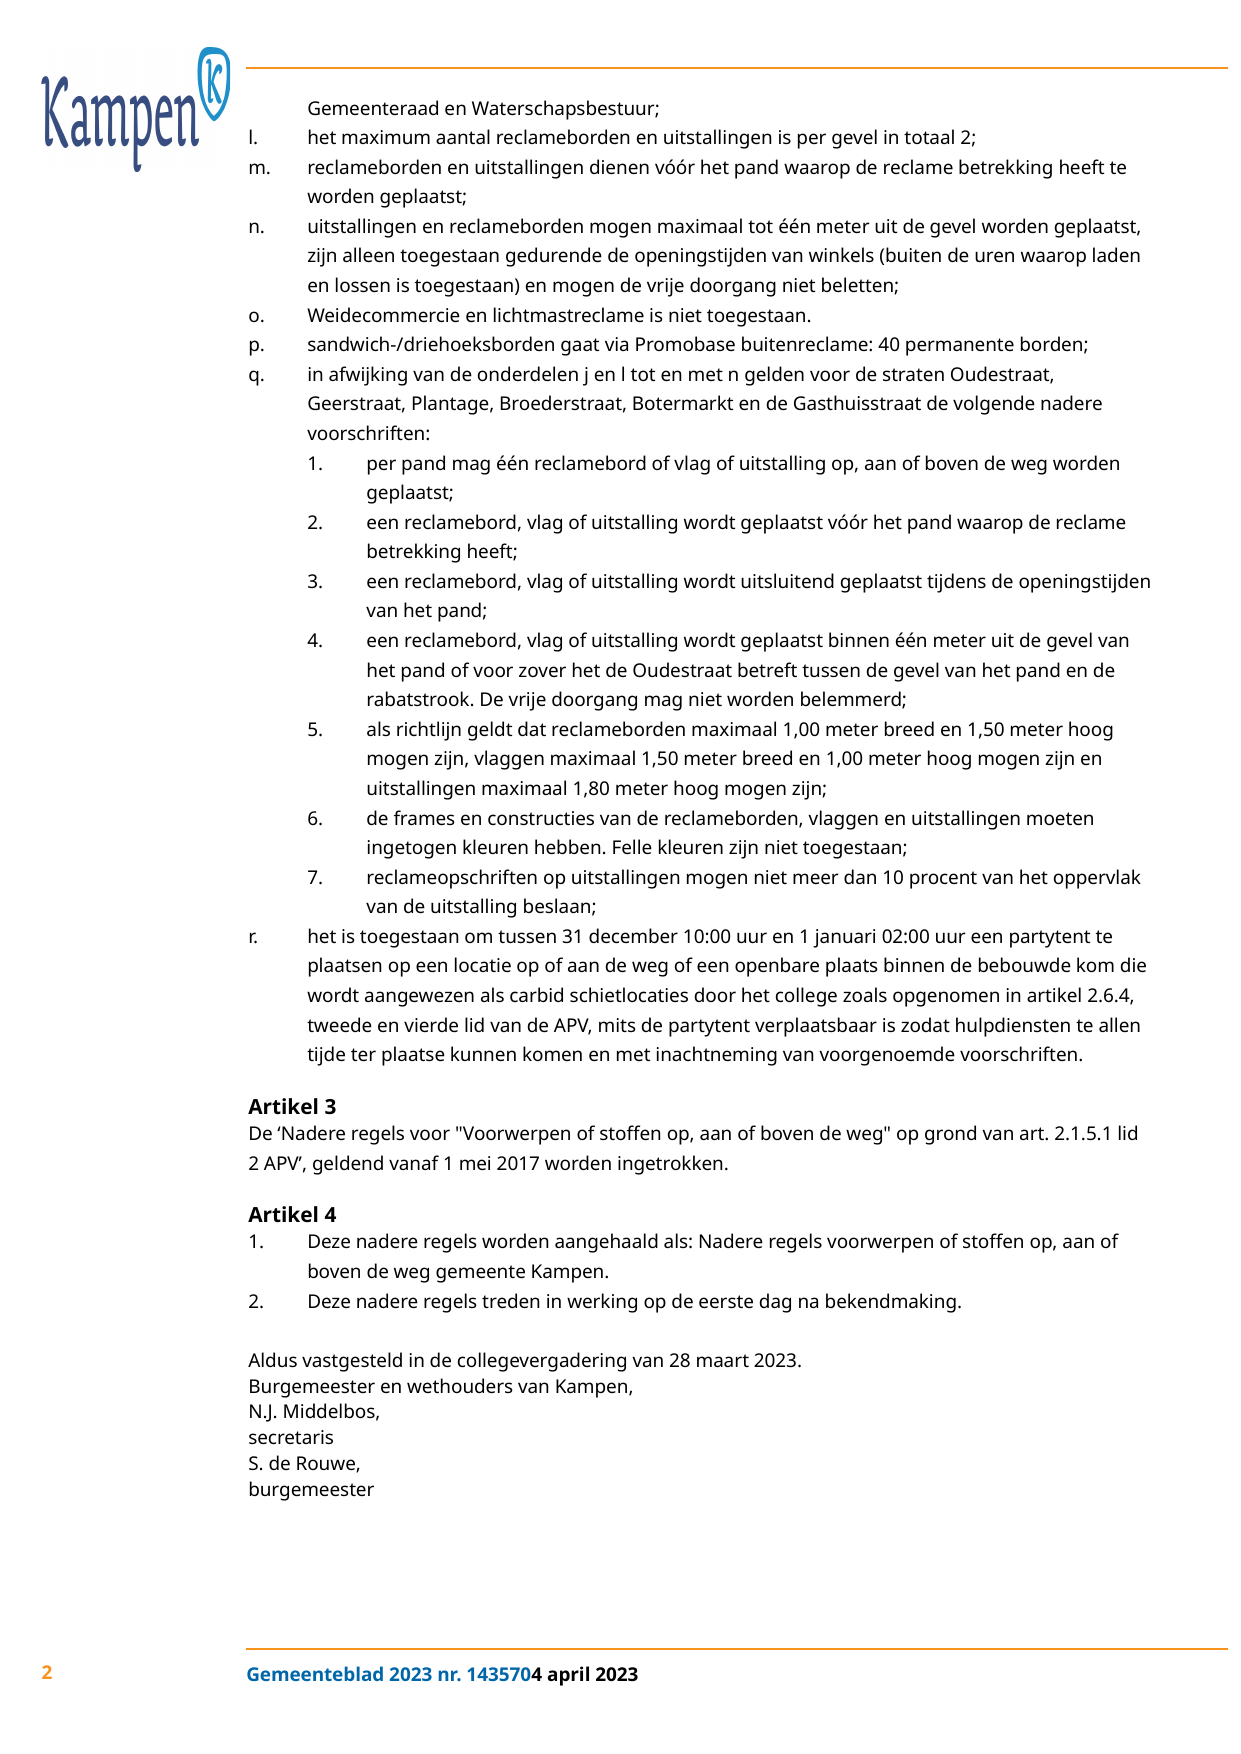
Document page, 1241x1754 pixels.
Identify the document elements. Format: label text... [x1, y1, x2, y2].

list reclameborden en uitstallingen dienen vóór het pand waarop de reclame betrekking heeft te worden geplaatst; [248, 154, 1152, 209]
list het maximum aantal reclameborden en uitstallingen is per gevel in totaal 2; [248, 124, 1152, 150]
list een reclamebord, vlag of uitstalling wordt uitsluitend geplaatst tijdens de openingstijden van het pand; [307, 568, 1152, 623]
list sandwich-/driehoeksborden gaat via Promobase buitenreclame: 40 permanente borden; [248, 331, 1152, 357]
text N.J. Middelbos, [248, 1398, 1152, 1424]
list als richtlijn geldt dat reclameborden maximaal 1,00 meter breed en 1,50 meter hoog mogen zijn, vlaggen maximaal 1,50 meter breed en 1,00 meter hoog mogen zijn en uitstallingen maximaal 1,80 meter hoog mogen zijn; [307, 716, 1152, 801]
list per pand mag één reclamebord of vlag of uitstalling op, aan of boven de weg worden geplaatst; [307, 450, 1152, 505]
list een reclamebord, vlag of uitstalling wordt geplaatst binnen één meter uit de gevel van het pand of voor zover het de Oudestraat betreft tussen de gevel van het pand en de rabatstrook. De vrije doorgang mag niet worden belemmerd; [307, 627, 1152, 712]
list reclameopschriften op uitstallingen mogen niet meer dan 10 procent van het oppervlak van de uitstalling beslaan; [307, 864, 1152, 919]
list het is toegestaan om tussen 31 december 10:00 uur en 1 januari 02:00 uur een partytent te plaatsen op een locatie op of aan de weg of een openbare plaats binnen de bebouwde kom die wordt aangewezen als carbid schietlocaties door het college zoals opgenomen in artikel 2.6.4, tweede en vierde lid van de APV, mits de partytent verplaatsbaar is zodat hulpdiensten te allen tijde ter plaatse kunnen komen en met inachtneming van voorgenoemde voorschriften. [248, 923, 1152, 1067]
text S. de Rouwe, [248, 1450, 1152, 1476]
list Deze nadere regels treden in werking op de eerste dag na bekendmaking. [248, 1288, 1152, 1314]
text Burgemeester en wethouders van Kampen, [248, 1373, 1152, 1398]
text Aldus vastgesteld in de collegevergadering van 28 maart 2023. [248, 1347, 1152, 1373]
list de frames en constructies van de reclameborden, vlaggen en uitstallingen moeten ingetogen kleuren hebben. Felle kleuren zijn niet toegestaan; [307, 805, 1152, 860]
list Deze nadere regels worden aangehaald als: Nadere regels voorwerpen of stoffen op, aan of boven de weg gemeente Kampen. [248, 1229, 1152, 1284]
picture [41, 47, 231, 172]
list Weidecommercie en lichtmastreclame is niet toegestaan. [248, 302, 1152, 328]
text burgemeester [248, 1476, 1152, 1501]
text secretaris [248, 1424, 1152, 1450]
list uitstallingen en reclameborden mogen maximaal tot één meter uit de gevel worden geplaatst, zijn alleen toegestaan gedurende de openingstijden van winkels (buiten de uren waarop laden en lossen is toegestaan) en mogen de vrije doorgang niet beletten; [248, 213, 1152, 298]
list Gemeenteraad en Waterschapsbestuur; [248, 95, 1152, 121]
list een reclamebord, vlag of uitstalling wordt geplaatst vóór het pand waarop de reclame betrekking heeft; [307, 509, 1152, 564]
list in afwijking van de onderdelen j en l tot en met n gelden voor de straten Oudestraat, Geerstraat, Plantage, Broederstraat, Botermarkt en de Gasthuisstraat de volgende nadere voorschriften: [248, 361, 1152, 446]
text Artikel 3 [248, 1092, 1152, 1120]
text De ‘Nadere regels voor "Voorwerpen of stoffen op, aan of boven de weg" op grond van art. 2.1.5.1 lid 2 APV’, geldend vanaf 1 mei 2017 worden ingetrokken. [248, 1120, 1152, 1176]
text Artikel 4 [248, 1200, 1152, 1229]
